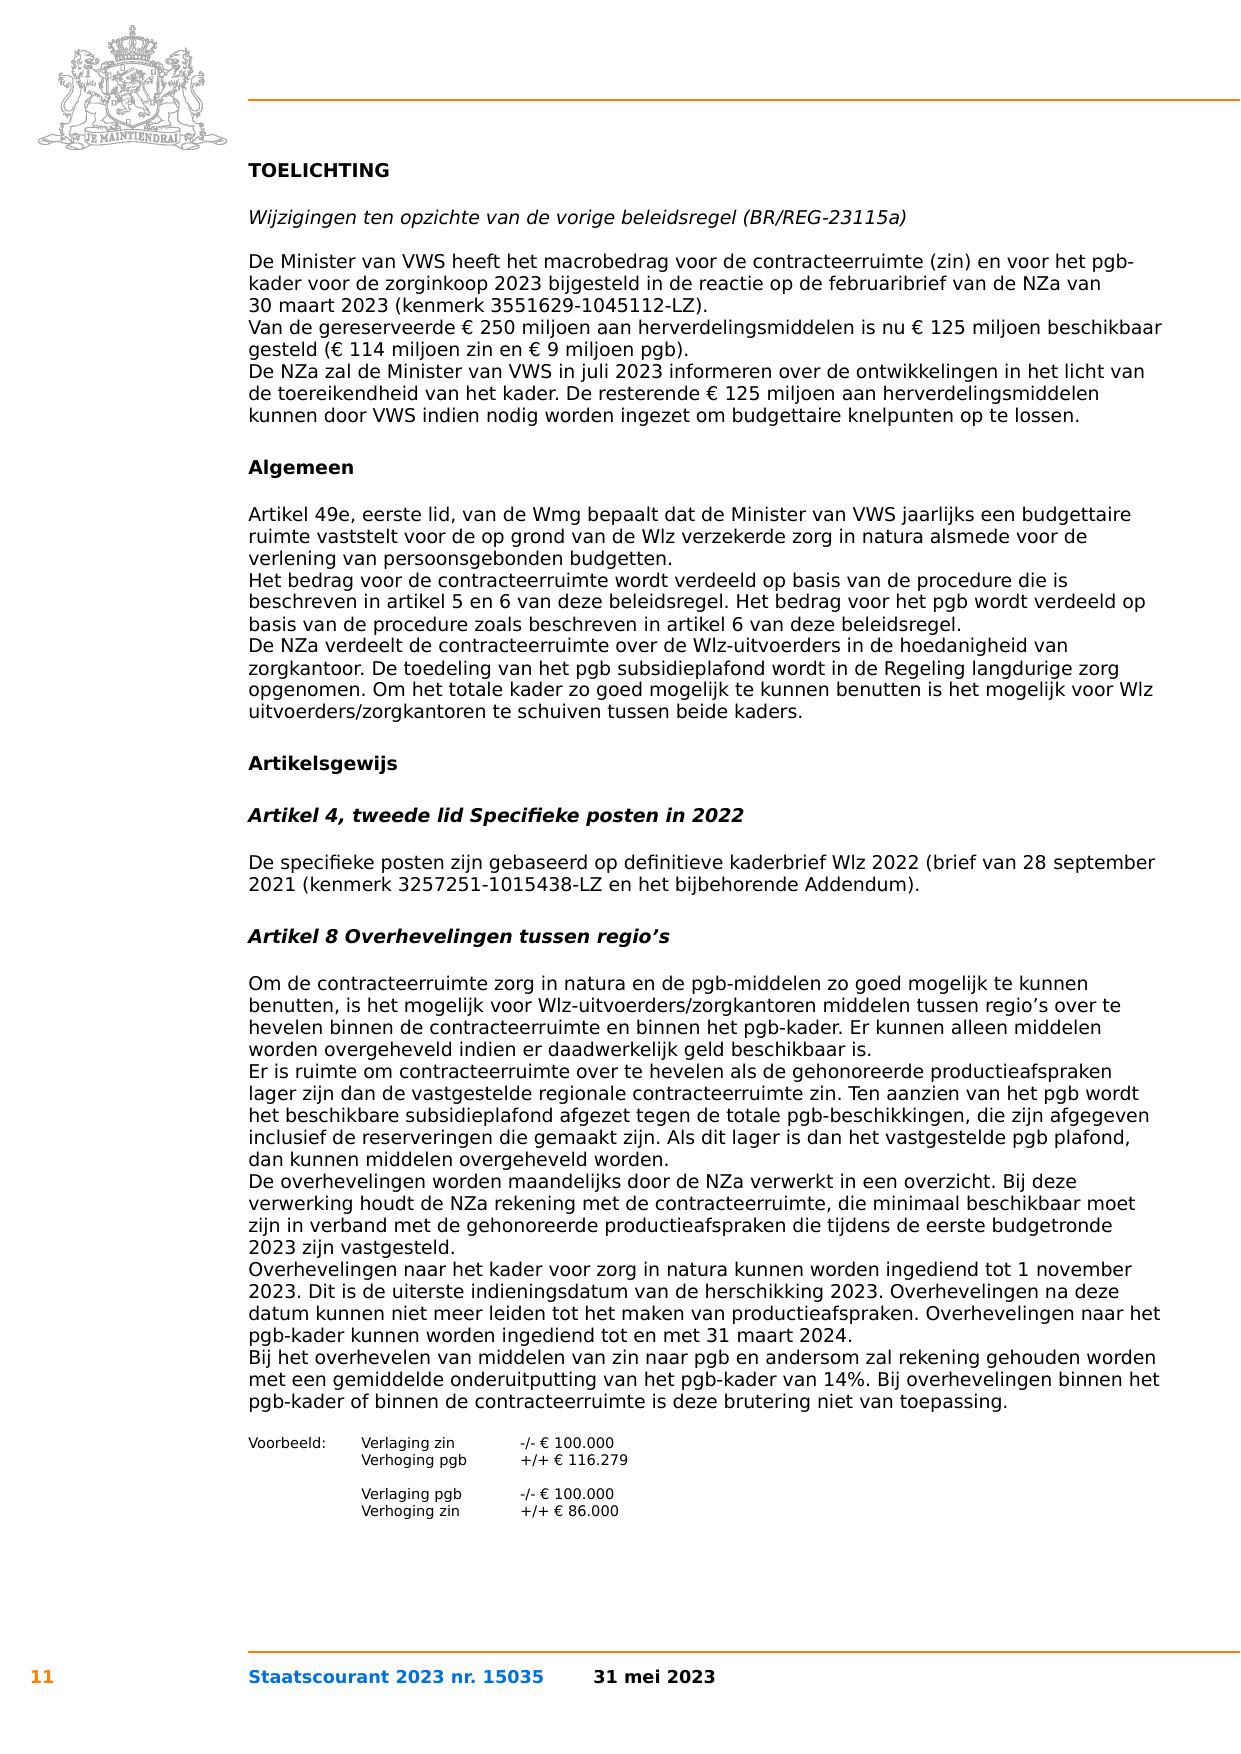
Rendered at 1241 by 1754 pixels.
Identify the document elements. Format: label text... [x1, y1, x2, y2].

subtitle Algemeen [248, 457, 1163, 478]
table_cell +/+ € 86.000 [514, 1503, 1163, 1519]
text Van de gereserveerde € 250 miljoen aan herverdelingsmiddelen is nu € 125 miljoen beschikbaar gesteld (€ 114 miljoen zin en € 9 miljoen pgb). [248, 317, 1163, 361]
table_cell [248, 1486, 355, 1503]
subtitle Wijzigingen ten opzichte van de vorige beleidsregel (BR/REG-23115a) [248, 207, 1163, 229]
subtitle TOELICHTING [248, 160, 1163, 182]
text De Minister van VWS heeft het macrobedrag voor de contracteerruimte (zin) en voor het pgb-kader voor de zorginkoop 2023 bijgesteld in de reactie op de februaribrief van de NZa van 30 maart 2023 (kenmerk 3551629-1045112-LZ). [248, 251, 1163, 317]
subtitle Artikelsgewijs [248, 753, 1163, 775]
text De overhevelingen worden maandelijks door de NZa verwerkt in een overzicht. Bij deze verwerking houdt de NZa rekening met de contracteerruimte, die minimaal beschikbaar moet zijn in verband met de gehonoreerde productieafspraken die tijdens de eerste budgetronde 2023 zijn vastgesteld. [248, 1171, 1163, 1259]
table_header Voorbeeld: [248, 1435, 355, 1452]
text De NZa verdeelt de contracteerruimte over de Wlz-uitvoerders in de hoedanigheid van zorgkantoor. De toedeling van het pgb subsidieplafond wordt in de Regeling langdurige zorg opgenomen. Om het totale kader zo goed mogelijk te kunnen benutten is het mogelijk voor Wlz uitvoerders/zorgkantoren te schuiven tussen beide kaders. [248, 635, 1163, 723]
subtitle Artikel 4, tweede lid Specifieke posten in 2022 [248, 805, 1163, 827]
text Bij het overhevelen van middelen van zin naar pgb en andersom zal rekening gehouden worden met een gemiddelde onderuitputting van het pgb-kader van 14%. Bij overhevelingen binnen het pgb-kader of binnen de contracteerruimte is deze brutering niet van toepassing. [248, 1347, 1163, 1413]
table_cell [248, 1503, 355, 1519]
text De specifieke posten zijn gebaseerd op definitieve kaderbrief Wlz 2022 (brief van 28 september 2021 (kenmerk 3257251-1015438-LZ en het bijbehorende Addendum). [248, 852, 1163, 896]
table_cell [355, 1469, 514, 1486]
text Het bedrag voor de contracteerruimte wordt verdeeld op basis van de procedure die is beschreven in artikel 5 en 6 van deze beleidsregel. Het bedrag voor het pgb wordt verdeeld op basis van de procedure zoals beschreven in artikel 6 van deze beleidsregel. [248, 569, 1163, 635]
text Om de contracteerruimte zorg in natura en de pgb-middelen zo goed mogelijk te kunnen benutten, is het mogelijk voor Wlz-uitvoerders/zorgkantoren middelen tussen regio’s over te hevelen binnen de contracteerruimte en binnen het pgb-kader. Er kunnen alleen middelen worden overgeheveld indien er daadwerkelijk geld beschikbaar is. [248, 973, 1163, 1061]
table_cell +/+ € 116.279 [514, 1452, 1163, 1469]
table_cell [248, 1469, 355, 1486]
table_header Verlaging zin [355, 1435, 514, 1452]
table_header -/- € 100.000 [514, 1435, 1163, 1452]
table_cell Verlaging pgb [355, 1486, 514, 1503]
table_cell -/- € 100.000 [514, 1486, 1163, 1503]
text Artikel 49e, eerste lid, van de Wmg bepaalt dat de Minister van VWS jaarlijks een budgettaire ruimte vaststelt voor de op grond van de Wlz verzekerde zorg in natura alsmede voor de verlening van persoonsgebonden budgetten. [248, 503, 1163, 569]
table_cell Verhoging pgb [355, 1452, 514, 1469]
text Overhevelingen naar het kader voor zorg in natura kunnen worden ingediend tot 1 november 2023. Dit is de uiterste indieningsdatum van de herschikking 2023. Overhevelingen na deze datum kunnen niet meer leiden tot het maken van productieafspraken. Overhevelingen naar het pgb-kader kunnen worden ingediend tot en met 31 maart 2024. [248, 1259, 1163, 1347]
table_cell [514, 1469, 1163, 1486]
picture [38, 25, 227, 150]
table_cell Verhoging zin [355, 1503, 514, 1519]
subtitle Artikel 8 Overhevelingen tussen regio’s [248, 926, 1163, 948]
text Er is ruimte om contracteerruimte over te hevelen als de gehonoreerde productieafspraken lager zijn dan de vastgestelde regionale contracteerruimte zin. Ten aanzien van het pgb wordt het beschikbare subsidieplafond afgezet tegen de totale pgb-beschikkingen, die zijn afgegeven inclusief de reserveringen die gemaakt zijn. Als dit lager is dan het vastgestelde pgb plafond, dan kunnen middelen overgeheveld worden. [248, 1061, 1163, 1171]
text De NZa zal de Minister van VWS in juli 2023 informeren over de ontwikkelingen in het licht van de toereikendheid van het kader. De resterende € 125 miljoen aan herverdelingsmiddelen kunnen door VWS indien nodig worden ingezet om budgettaire knelpunten op te lossen. [248, 361, 1163, 427]
table_cell [248, 1452, 355, 1469]
